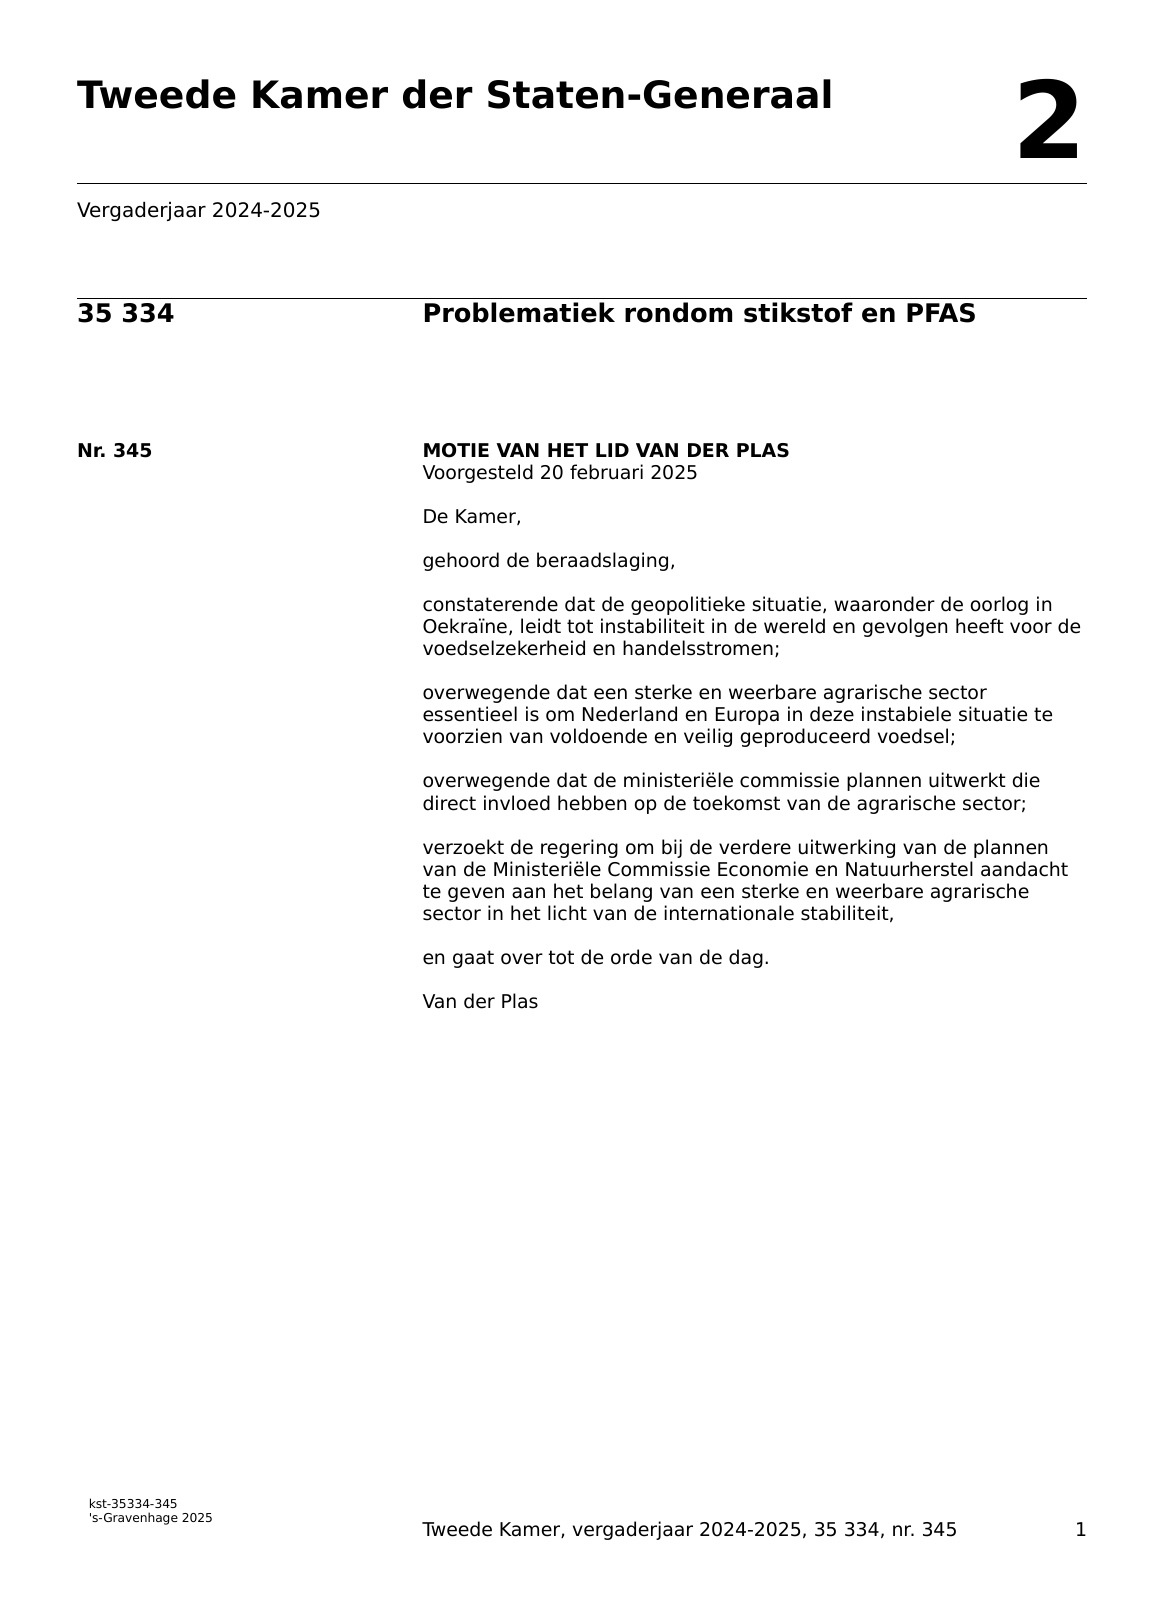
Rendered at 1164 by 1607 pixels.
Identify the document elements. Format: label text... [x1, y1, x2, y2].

table_header 2 [886, 59, 1087, 183]
table_cell Vergaderjaar 2024-2025 [77, 184, 1087, 298]
subtitle 35 334 Problematiek rondom stikstof en PFAS [77, 299, 1087, 329]
text overwegende dat de ministeriële commissie plannen uitwerkt die direct invloed hebben op de toekomst van de agrarische sector; [422, 770, 1087, 814]
text kst-35334-345 [88, 1497, 323, 1511]
text constaterende dat de geopolitieke situatie, waaronder de oorlog in Oekraïne, leidt tot instabiliteit in de wereld en gevolgen heeft voor de voedselzekerheid en handelsstromen; [422, 594, 1087, 660]
text en gaat over tot de orde van de dag. [422, 947, 1087, 969]
text 's-Gravenhage 2025 [88, 1511, 323, 1525]
text verzoekt de regering om bij de verdere uitwerking van de plannen van de Ministeriële Commissie Economie en Natuurherstel aandacht te geven aan het belang van een sterke en weerbare agrarische sector in het licht van de internationale stabiliteit, [422, 837, 1087, 924]
text De Kamer, [422, 506, 1087, 528]
text overwegende dat een sterke en weerbare agrarische sector essentieel is om Nederland en Europa in deze instabiele situatie te voorzien van voldoende en veilig geproduceerd voedsel; [422, 682, 1087, 748]
text Voorgesteld 20 februari 2025 [422, 462, 1087, 484]
text gehoord de beraadslaging, [422, 550, 1087, 572]
text Van der Plas [422, 991, 1087, 1013]
subtitle Nr. 345 MOTIE VAN HET LID VAN DER PLAS [77, 440, 1087, 462]
table_header Tweede Kamer der Staten-Generaal [77, 59, 886, 183]
